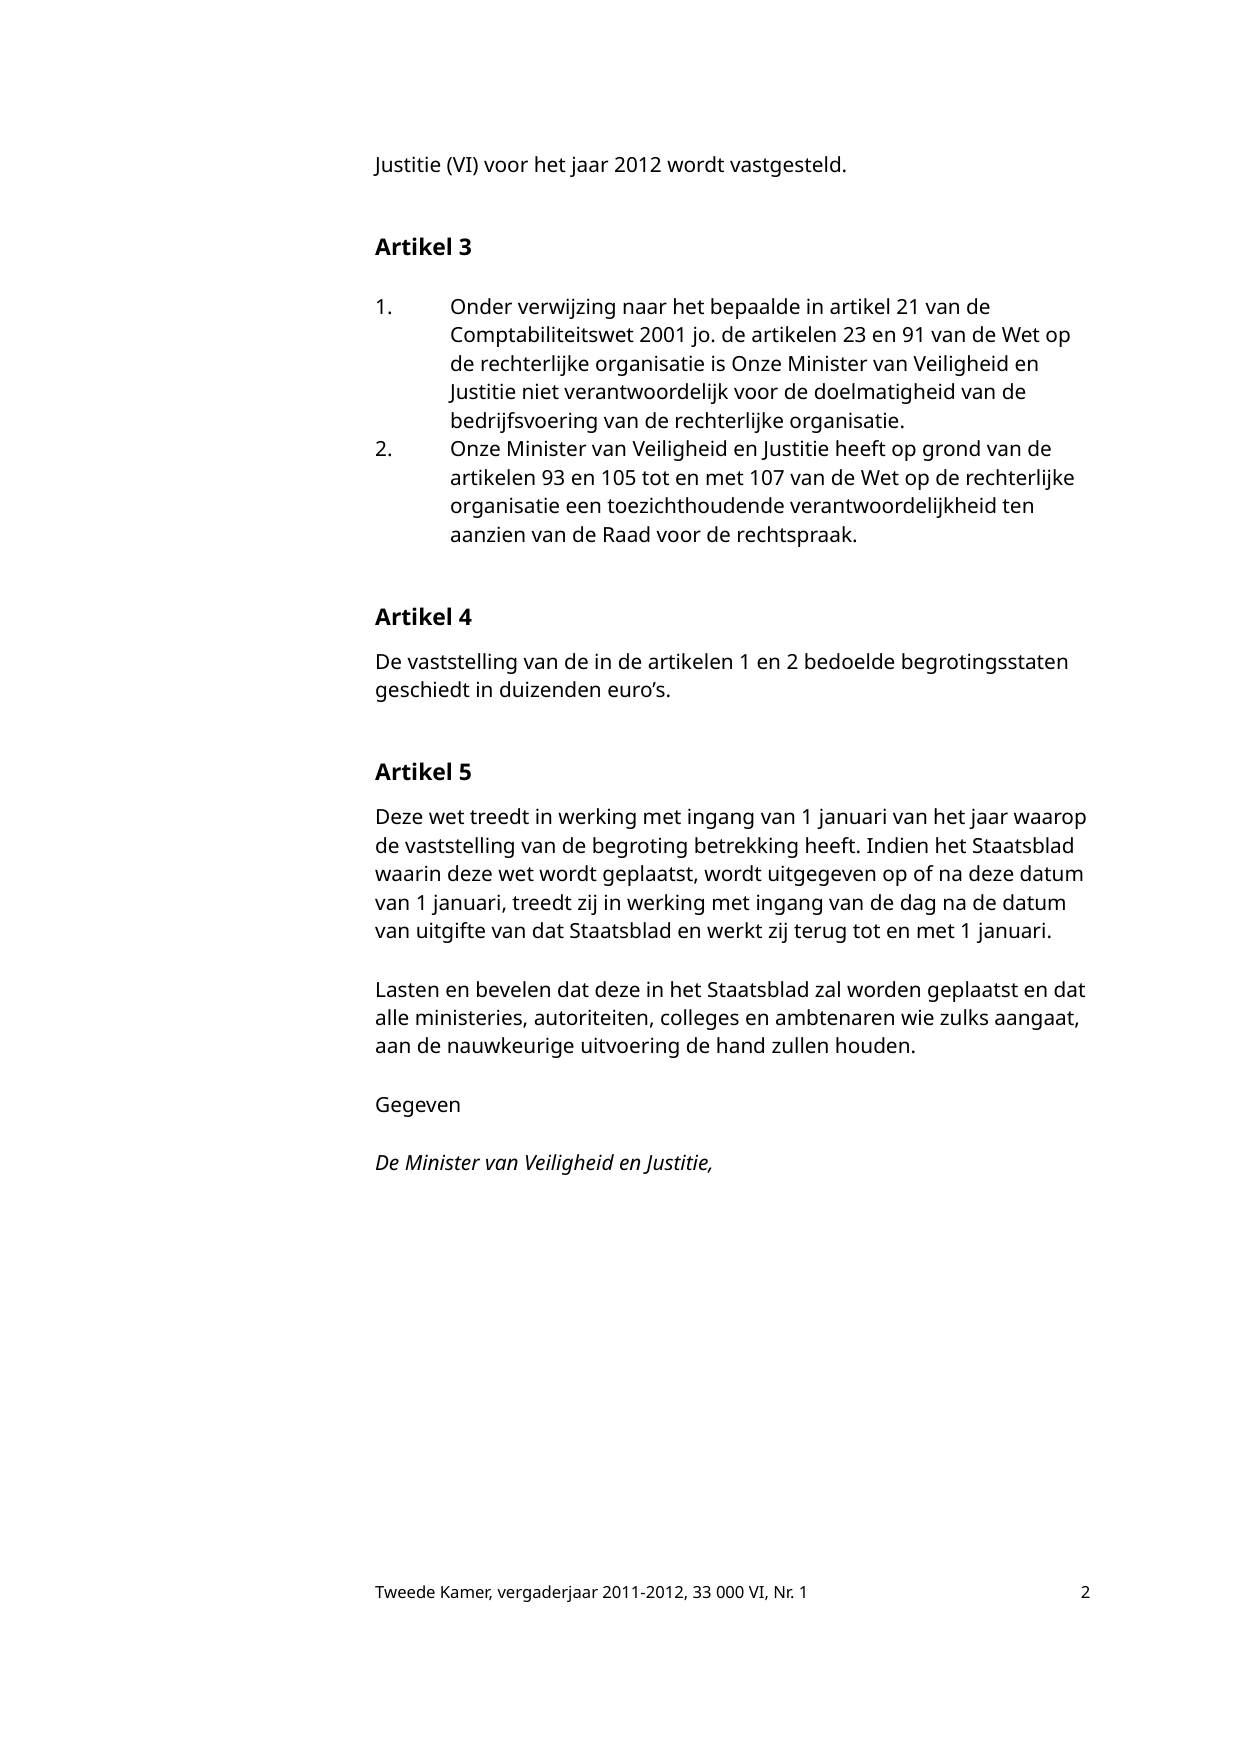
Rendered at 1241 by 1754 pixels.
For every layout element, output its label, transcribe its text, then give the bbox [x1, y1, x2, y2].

subtitle Artikel 4 [375, 601, 1090, 632]
list Onder verwijzing naar het bepaalde in artikel 21 van de Comptabiliteitswet 2001 jo. de artikelen 23 en 91 van de Wet op de rechterlijke organisatie is Onze Minister van Veiligheid en Justitie niet verantwoordelijk voor de doelmatigheid van de bedrijfsvoering van de rechterlijke organisatie. [375, 292, 1090, 434]
text De Minister van Veiligheid en Justitie, [375, 1148, 1090, 1177]
text Gegeven [375, 1090, 1090, 1118]
text De vaststelling van de in de artikelen 1 en 2 bedoelde begrotingsstaten geschiedt in duizenden euro’s. [375, 647, 1090, 704]
subtitle Artikel 3 [375, 231, 1090, 262]
list Onze Minister van Veiligheid en Justitie heeft op grond van de artikelen 93 en 105 tot en met 107 van de Wet op de rechterlijke organisatie een toezichthoudende verantwoordelijkheid ten aanzien van de Raad voor de rechtspraak. [375, 434, 1090, 548]
text Lasten en bevelen dat deze in het Staatsblad zal worden geplaatst en dat alle ministeries, autoriteiten, colleges en ambtenaren wie zulks aangaat, aan de nauwkeurige uitvoering de hand zullen houden. [375, 975, 1090, 1060]
text Justitie (VI) voor het jaar 2012 wordt vastgesteld. [375, 150, 1090, 178]
text Deze wet treedt in werking met ingang van 1 januari van het jaar waarop de vaststelling van de begroting betrekking heeft. Indien het Staatsblad waarin deze wet wordt geplaatst, wordt uitgegeven op of na deze datum van 1 januari, treedt zij in werking met ingang van de dag na de datum van uitgifte van dat Staatsblad en werkt zij terug tot en met 1 januari. [375, 802, 1090, 945]
subtitle Artikel 5 [375, 756, 1090, 787]
